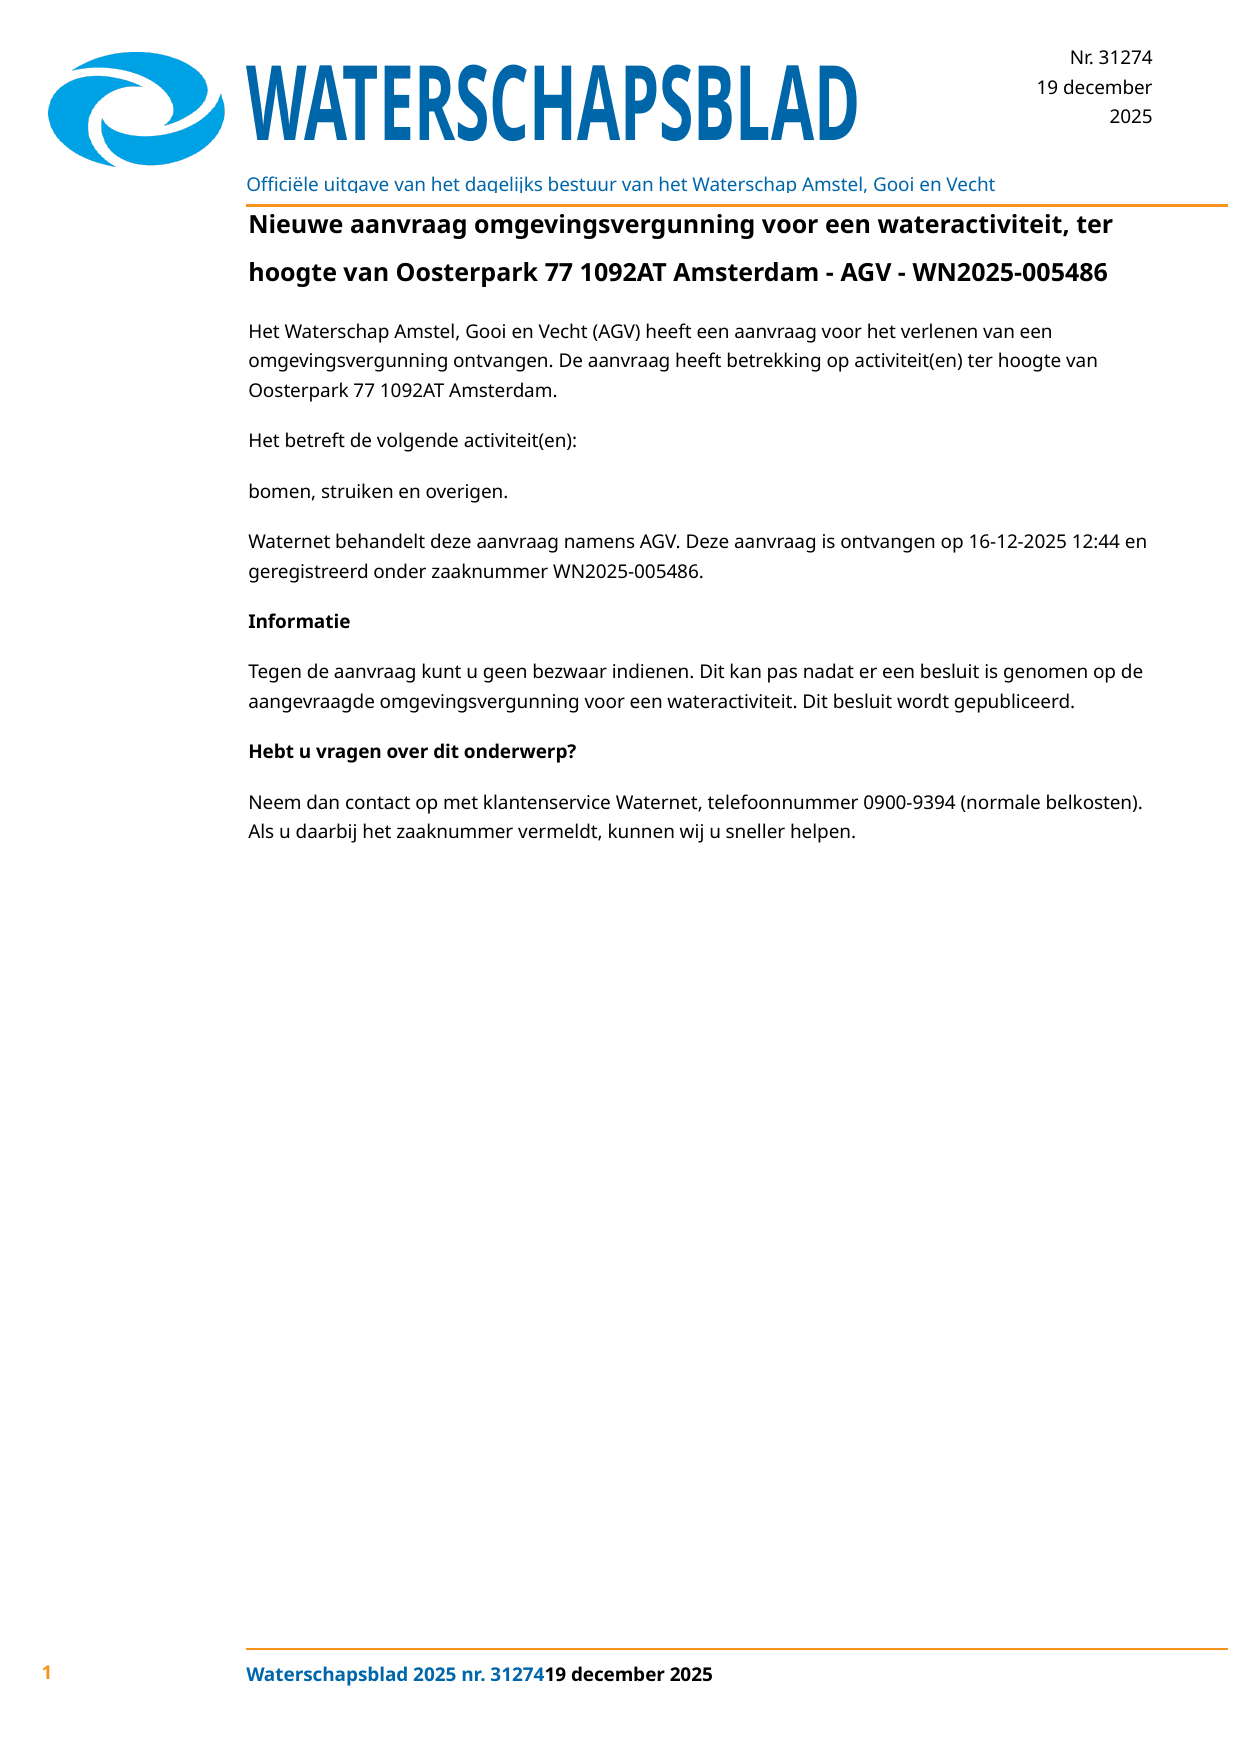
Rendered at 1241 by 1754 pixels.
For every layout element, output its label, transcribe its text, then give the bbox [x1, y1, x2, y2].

text Het Waterschap Amstel, Gooi en Vecht (AGV) heeft een aanvraag voor het verlenen van een omgevingsvergunning ontvangen. De aanvraag heeft betrekking op activiteit(en) ter hoogte van Oosterpark 77 1092AT Amsterdam. [248, 318, 1152, 403]
text Waternet behandelt deze aanvraag namens AGV. Deze aanvraag is ontvangen op 16-12-2025 12:44 en geregistreerd onder zaaknummer WN2025-005486. [248, 528, 1152, 584]
text Tegen de aanvraag kunt u geen bezwaar indienen. Dit kan pas nadat er een besluit is genomen op de aangevraagde omgevingsvergunning voor een wateractiviteit. Dit besluit wordt gepubliceerd. [248, 659, 1152, 714]
text Hebt u vragen over dit onderwerp? [248, 739, 1152, 764]
text Het betreft de volgende activiteit(en): [248, 427, 1152, 453]
text Informatie [248, 608, 1152, 634]
text Neem dan contact op met klantenservice Waternet, telefoonnummer 0900-9394 (normale belkosten). Als u daarbij het zaaknummer vermeldt, kunnen wij u sneller helpen. [248, 789, 1152, 844]
text bomen, struiken en overigen. [248, 478, 1152, 504]
picture [41, 47, 231, 172]
text Nieuwe aanvraag omgevingsvergunning voor een wateractiviteit, ter hoogte van Oosterpark 77 1092AT Amsterdam - AGV - WN2025-005486 [248, 207, 1152, 288]
